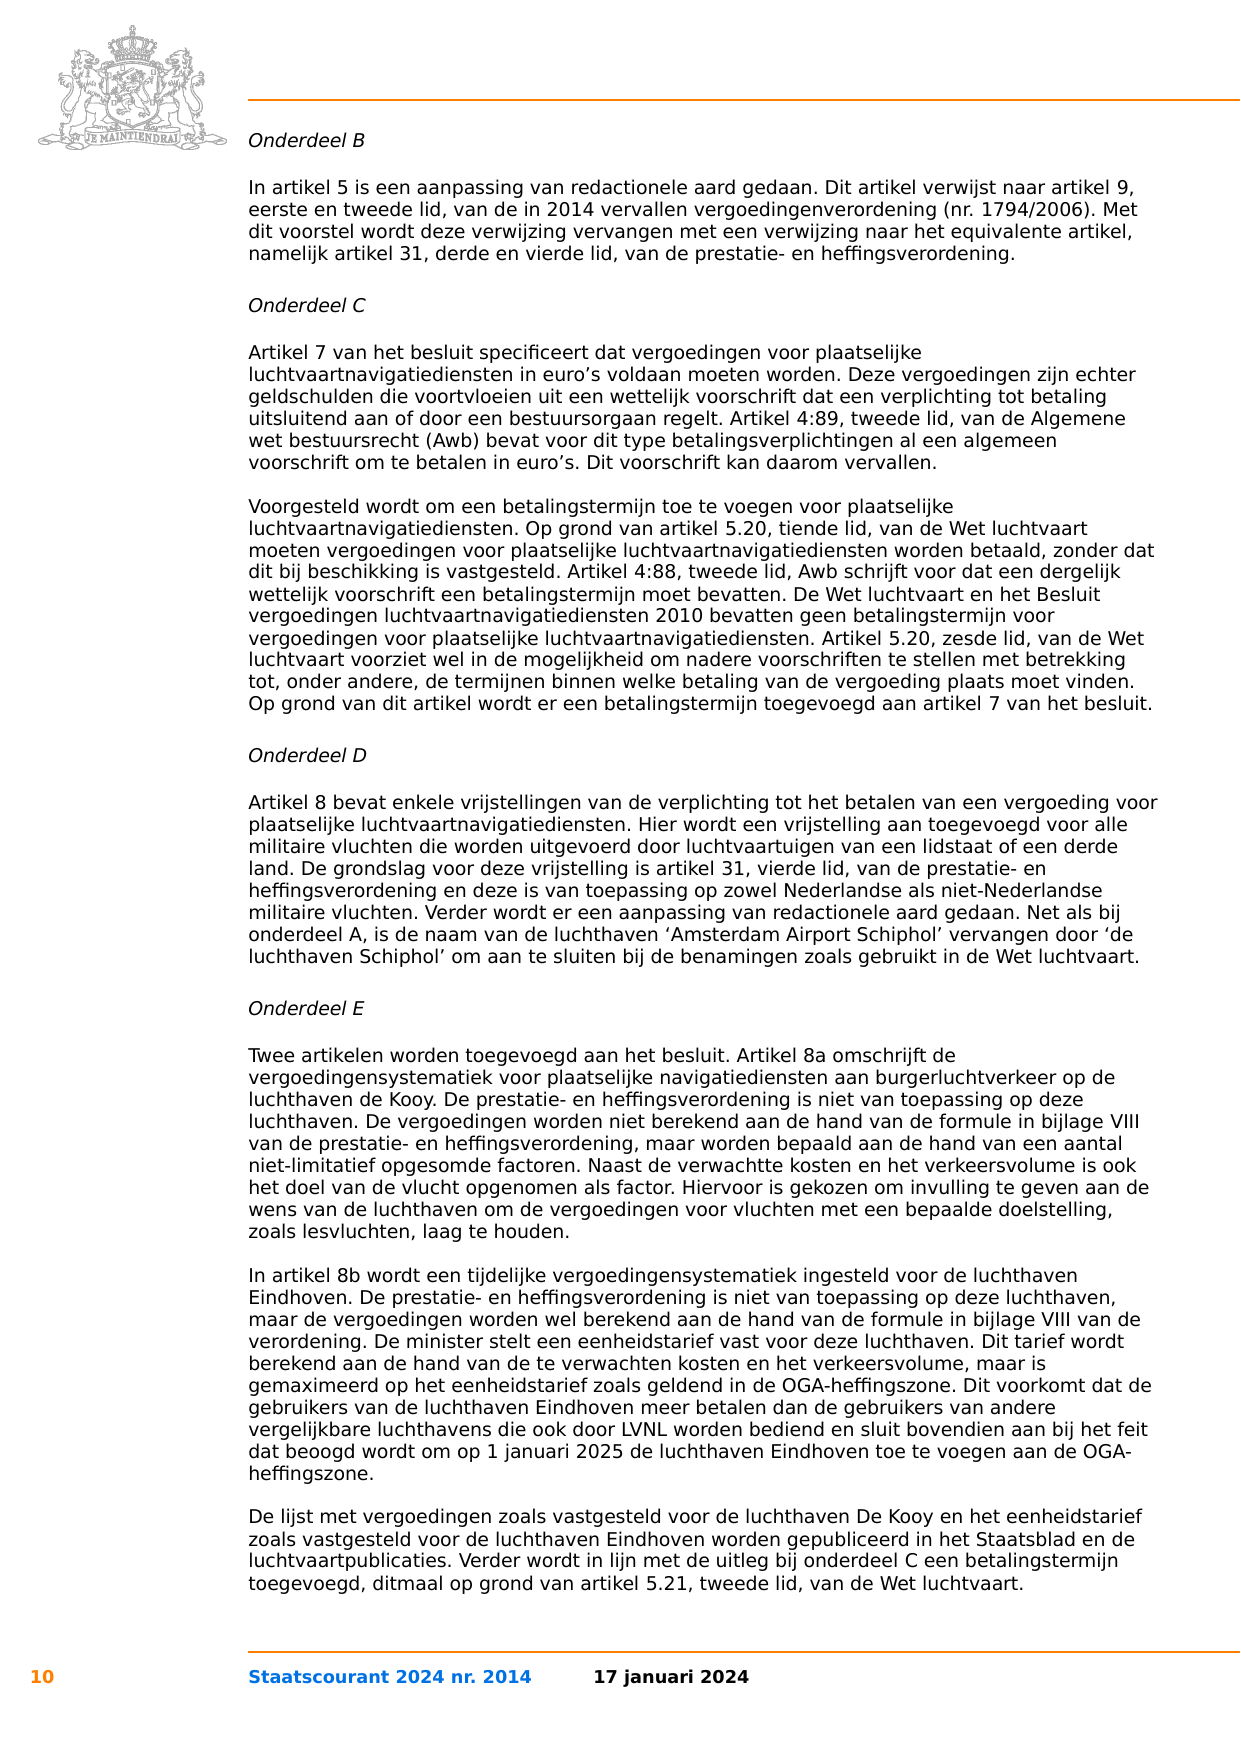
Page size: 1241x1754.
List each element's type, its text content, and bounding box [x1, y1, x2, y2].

text Voorgesteld wordt om een betalingstermijn toe te voegen voor plaatselijke luchtvaartnavigatiediensten. Op grond van artikel 5.20, tiende lid, van de Wet luchtvaart moeten vergoedingen voor plaatselijke luchtvaartnavigatiediensten worden betaald, zonder dat dit bij beschikking is vastgesteld. Artikel 4:88, tweede lid, Awb schrijft voor dat een dergelijk wettelijk voorschrift een betalingstermijn moet bevatten. De Wet luchtvaart en het Besluit vergoedingen luchtvaartnavigatiediensten 2010 bevatten geen betalingstermijn voor vergoedingen voor plaatselijke luchtvaartnavigatiediensten. Artikel 5.20, zesde lid, van de Wet luchtvaart voorziet wel in de mogelijkheid om nadere voorschriften te stellen met betrekking tot, onder andere, de termijnen binnen welke betaling van de vergoeding plaats moet vinden. Op grond van dit artikel wordt er een betalingstermijn toegevoegd aan artikel 7 van het besluit. [248, 496, 1163, 715]
text Twee artikelen worden toegevoegd aan het besluit. Artikel 8a omschrijft de vergoedingensystematiek voor plaatselijke navigatiediensten aan burgerluchtverkeer op de luchthaven de Kooy. De prestatie- en heffingsverordening is niet van toepassing op deze luchthaven. De vergoedingen worden niet berekend aan de hand van de formule in bijlage VIII van de prestatie- en heffingsverordening, maar worden bepaald aan de hand van een aantal niet-limitatief opgesomde factoren. Naast de verwachtte kosten en het verkeersvolume is ook het doel van de vlucht opgenomen als factor. Hiervoor is gekozen om invulling te geven aan de wens van de luchthaven om de vergoedingen voor vluchten met een bepaalde doelstelling, zoals lesvluchten, laag te houden. [248, 1045, 1163, 1243]
picture [38, 25, 227, 150]
text In artikel 8b wordt een tijdelijke vergoedingensystematiek ingesteld voor de luchthaven Eindhoven. De prestatie- en heffingsverordening is niet van toepassing op deze luchthaven, maar de vergoedingen worden wel berekend aan de hand van de formule in bijlage VIII van de verordening. De minister stelt een eenheidstarief vast voor deze luchthaven. Dit tarief wordt berekend aan de hand van de te verwachten kosten en het verkeersvolume, maar is gemaximeerd op het eenheidstarief zoals geldend in de OGA-heffingszone. Dit voorkomt dat de gebruikers van de luchthaven Eindhoven meer betalen dan de gebruikers van andere vergelijkbare luchthavens die ook door LVNL worden bediend en sluit bovendien aan bij het feit dat beoogd wordt om op 1 januari 2025 de luchthaven Eindhoven toe te voegen aan de OGA-heffingszone. [248, 1265, 1163, 1484]
text In artikel 5 is een aanpassing van redactionele aard gedaan. Dit artikel verwijst naar artikel 9, eerste en tweede lid, van de in 2014 vervallen vergoedingenverordening (nr. 1794/2006). Met dit voorstel wordt deze verwijzing vervangen met een verwijzing naar het equivalente artikel, namelijk artikel 31, derde en vierde lid, van de prestatie- en heffingsverordening. [248, 177, 1163, 265]
subtitle Onderdeel C [248, 295, 1163, 317]
text De lijst met vergoedingen zoals vastgesteld voor de luchthaven De Kooy en het eenheidstarief zoals vastgesteld voor de luchthaven Eindhoven worden gepubliceerd in het Staatsblad en de luchtvaartpublicaties. Verder wordt in lijn met de uitleg bij onderdeel C een betalingstermijn toegevoegd, ditmaal op grond van artikel 5.21, tweede lid, van de Wet luchtvaart. [248, 1506, 1163, 1594]
subtitle Onderdeel D [248, 745, 1163, 767]
text Artikel 8 bevat enkele vrijstellingen van de verplichting tot het betalen van een vergoeding voor plaatselijke luchtvaartnavigatiediensten. Hier wordt een vrijstelling aan toegevoegd voor alle militaire vluchten die worden uitgevoerd door luchtvaartuigen van een lidstaat of een derde land. De grondslag voor deze vrijstelling is artikel 31, vierde lid, van de prestatie- en heffingsverordening en deze is van toepassing op zowel Nederlandse als niet-Nederlandse militaire vluchten. Verder wordt er een aanpassing van redactionele aard gedaan. Net als bij onderdeel A, is de naam van de luchthaven ‘Amsterdam Airport Schiphol’ vervangen door ‘de luchthaven Schiphol’ om aan te sluiten bij de benamingen zoals gebruikt in de Wet luchtvaart. [248, 792, 1163, 968]
subtitle Onderdeel B [248, 130, 1163, 152]
subtitle Onderdeel E [248, 998, 1163, 1020]
text Artikel 7 van het besluit specificeert dat vergoedingen voor plaatselijke luchtvaartnavigatiediensten in euro’s voldaan moeten worden. Deze vergoedingen zijn echter geldschulden die voortvloeien uit een wettelijk voorschrift dat een verplichting tot betaling uitsluitend aan of door een bestuursorgaan regelt. Artikel 4:89, tweede lid, van de Algemene wet bestuursrecht (Awb) bevat voor dit type betalingsverplichtingen al een algemeen voorschrift om te betalen in euro’s. Dit voorschrift kan daarom vervallen. [248, 342, 1163, 474]
